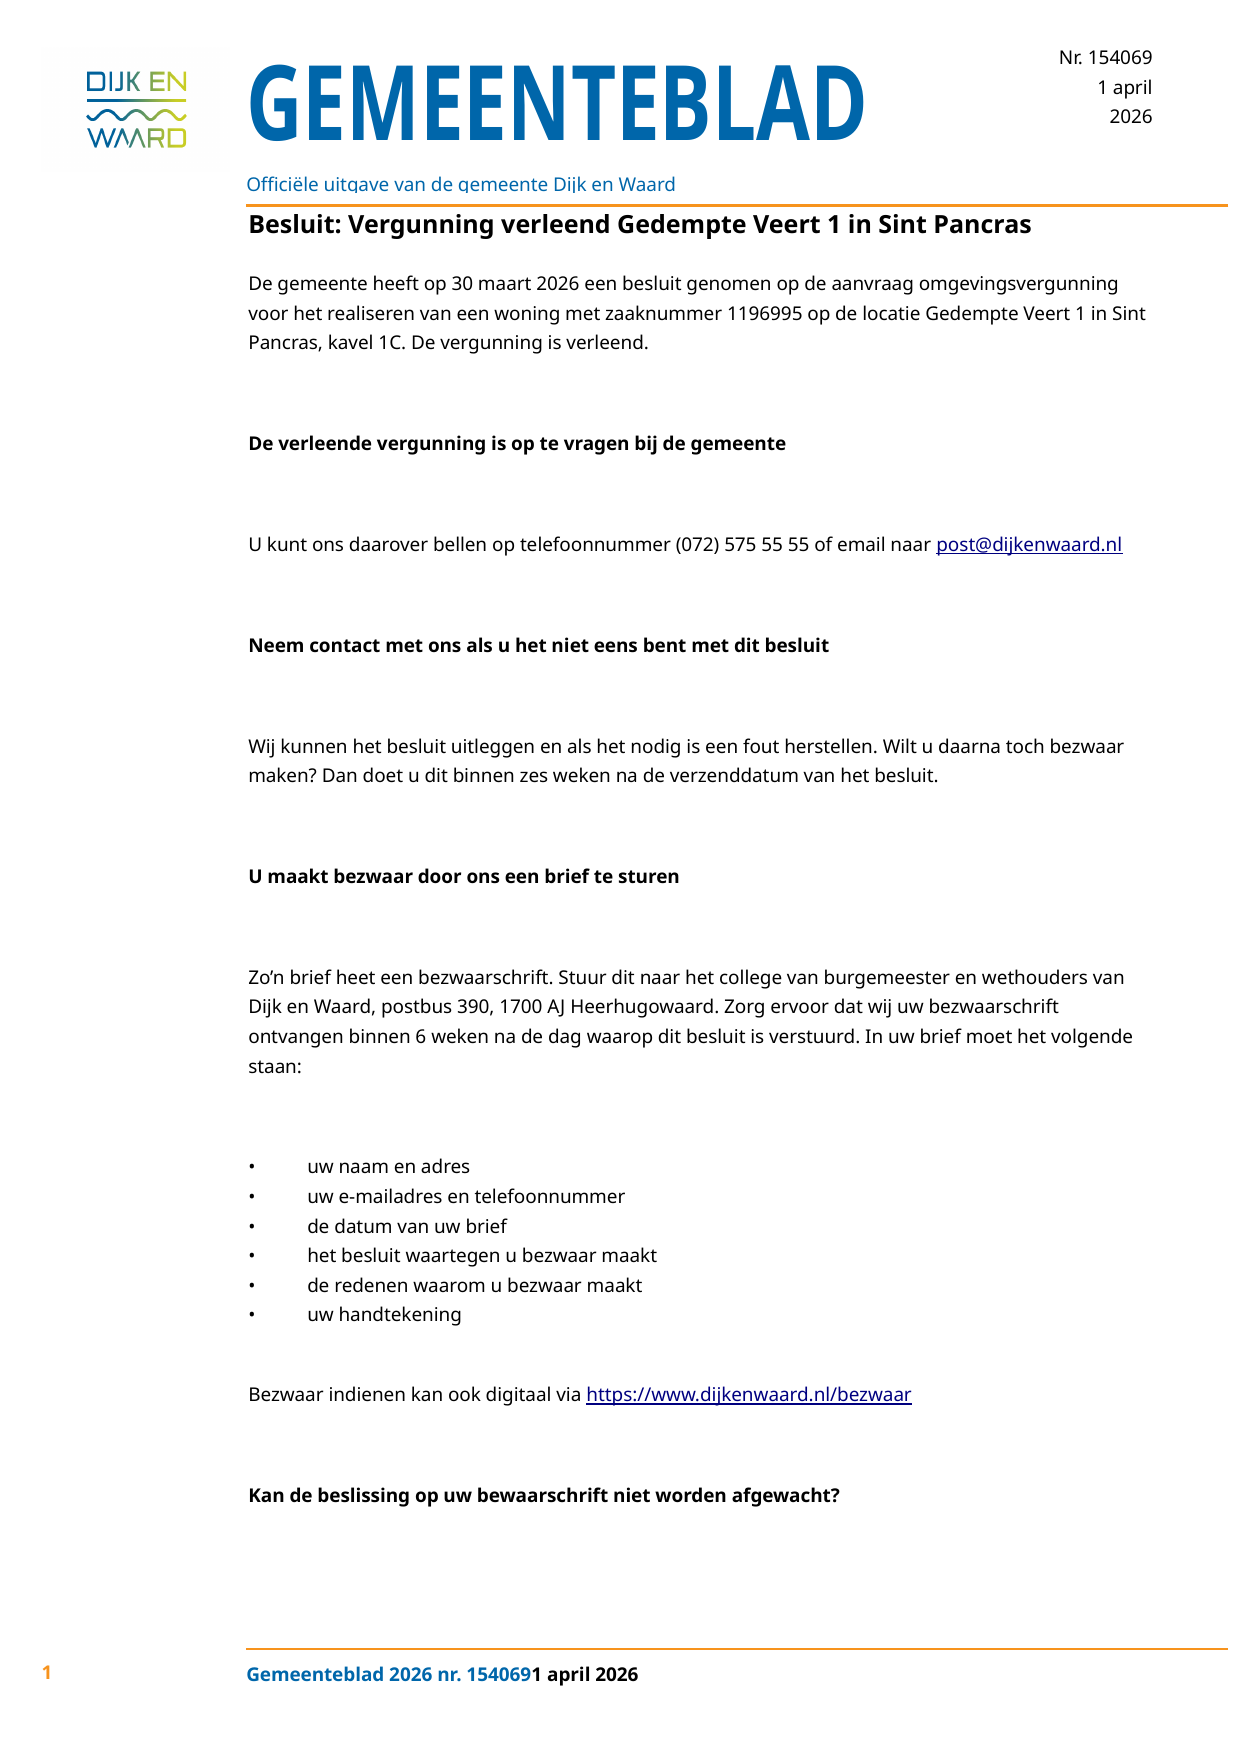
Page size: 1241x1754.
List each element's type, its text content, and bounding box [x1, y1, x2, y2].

list uw handtekening [248, 1302, 1152, 1327]
text Zo’n brief heet een bezwaarschrift. Stuur dit naar het college van burgemeester en wethouders van Dijk en Waard, postbus 390, 1700 AJ Heerhugowaard. Zorg ervoor dat wij uw bezwaarschrift ontvangen binnen 6 weken na de dag waarop dit besluit is verstuurd. In uw brief moet het volgende staan: [248, 964, 1152, 1078]
text Neem contact met ons als u het niet eens bent met dit besluit [248, 632, 1152, 658]
text U kunt ons daarover bellen op telefoonnummer (072) 575 55 55 of email naar post@dijkenwaard.nl [248, 531, 1152, 557]
picture [41, 47, 231, 172]
text De verleende vergunning is op te vragen bij de gemeente [248, 430, 1152, 456]
list de redenen waarom u bezwaar maakt [248, 1272, 1152, 1298]
text Kan de beslissing op uw bewaarschrift niet worden afgewacht? [248, 1482, 1152, 1508]
text Bezwaar indienen kan ook digitaal via https://www.dijkenwaard.nl/bezwaar [248, 1382, 1152, 1407]
list de datum van uw brief [248, 1213, 1152, 1238]
text U maakt bezwaar door ons een brief te sturen [248, 863, 1152, 889]
list het besluit waartegen u bezwaar maakt [248, 1242, 1152, 1268]
list uw naam en adres [248, 1154, 1152, 1179]
text Wij kunnen het besluit uitleggen en als het nodig is een fout herstellen. Wilt u daarna toch bezwaar maken? Dan doet u dit binnen zes weken na de verzenddatum van het besluit. [248, 733, 1152, 788]
text De gemeente heeft op 30 maart 2026 een besluit genomen op de aanvraag omgevingsvergunning voor het realiseren van een woning met zaaknummer 1196995 op de locatie Gedempte Veert 1 in Sint Pancras, kavel 1C. De vergunning is verleend. [248, 270, 1152, 355]
list uw e-mailadres en telefoonnummer [248, 1183, 1152, 1209]
text Besluit: Vergunning verleend Gedempte Veert 1 in Sint Pancras [248, 207, 1152, 241]
